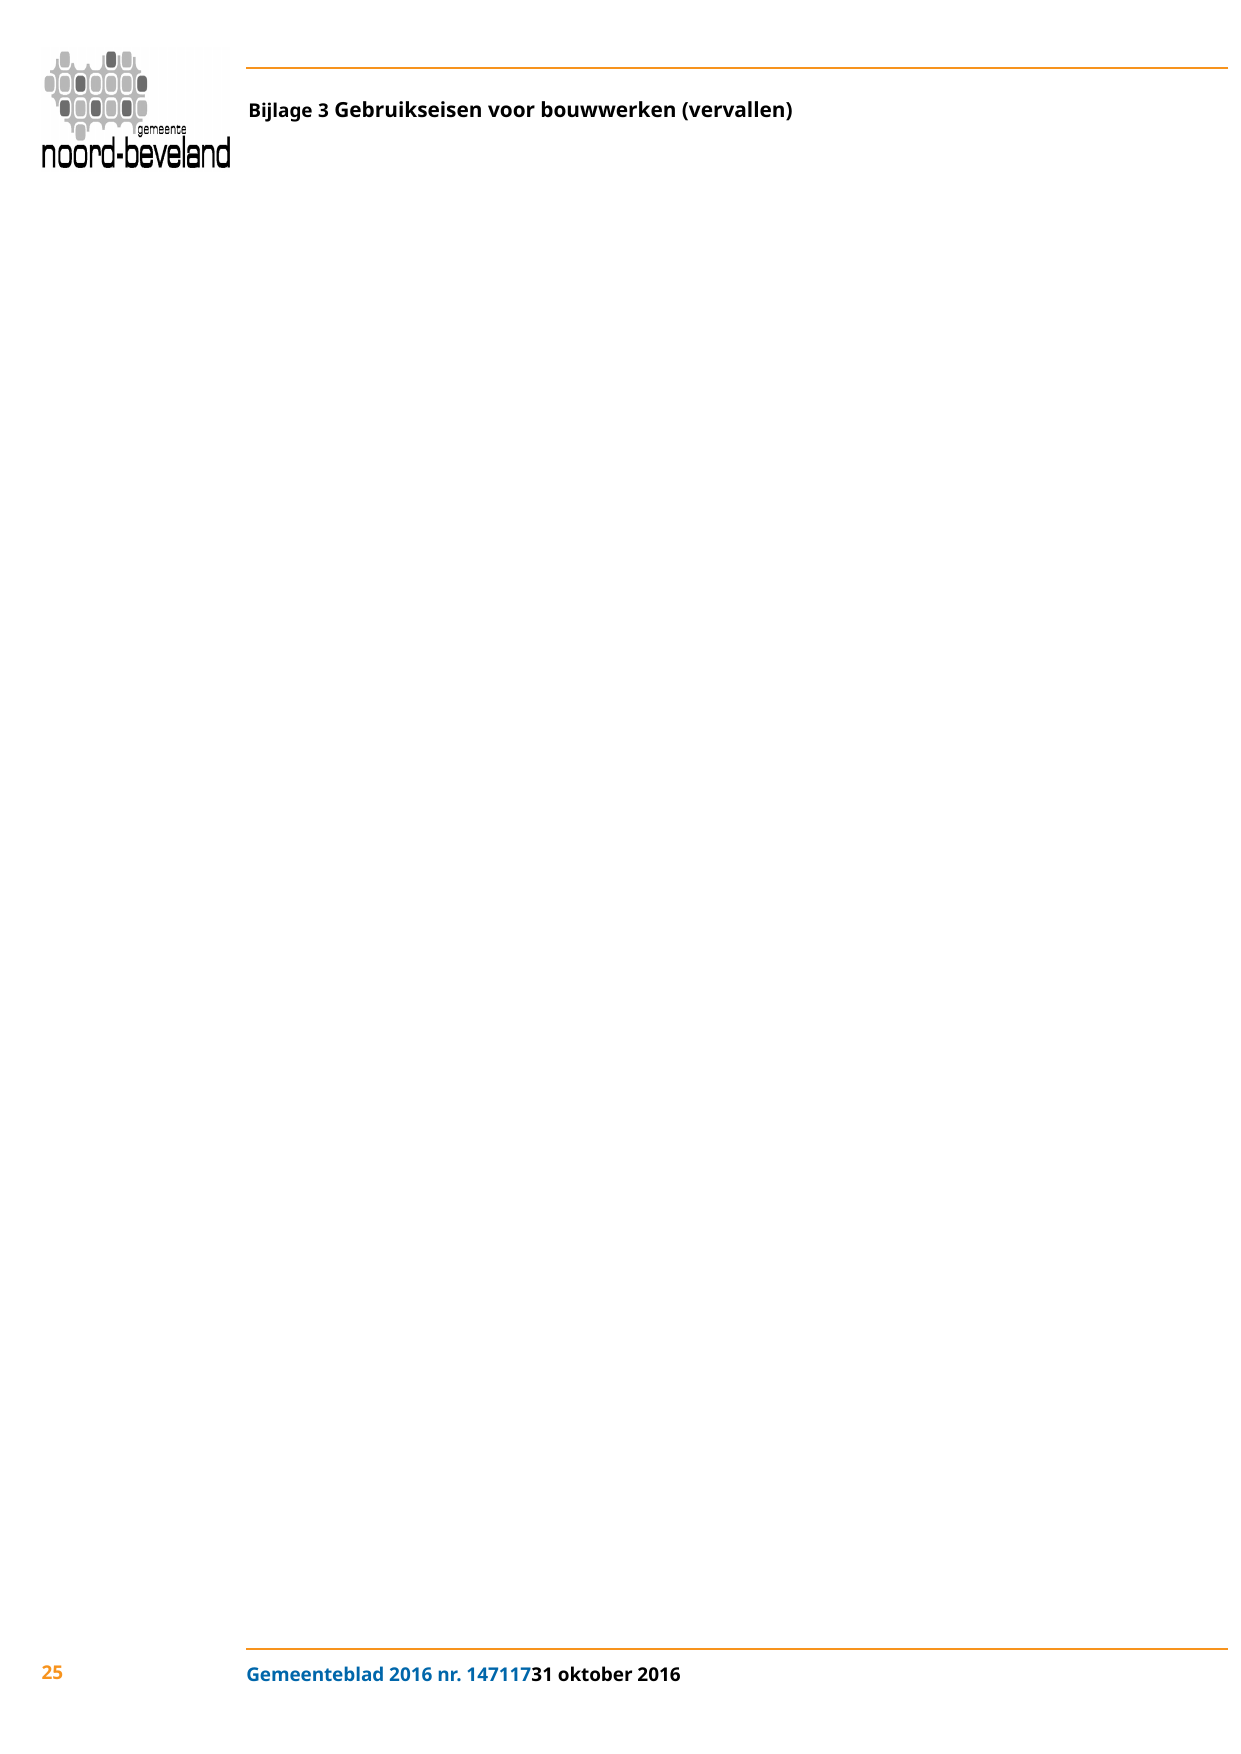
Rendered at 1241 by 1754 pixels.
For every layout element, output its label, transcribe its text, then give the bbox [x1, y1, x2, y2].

picture [41, 47, 231, 172]
text Bijlage 3 Gebruikseisen voor bouwwerken (vervallen) [248, 95, 1152, 123]
